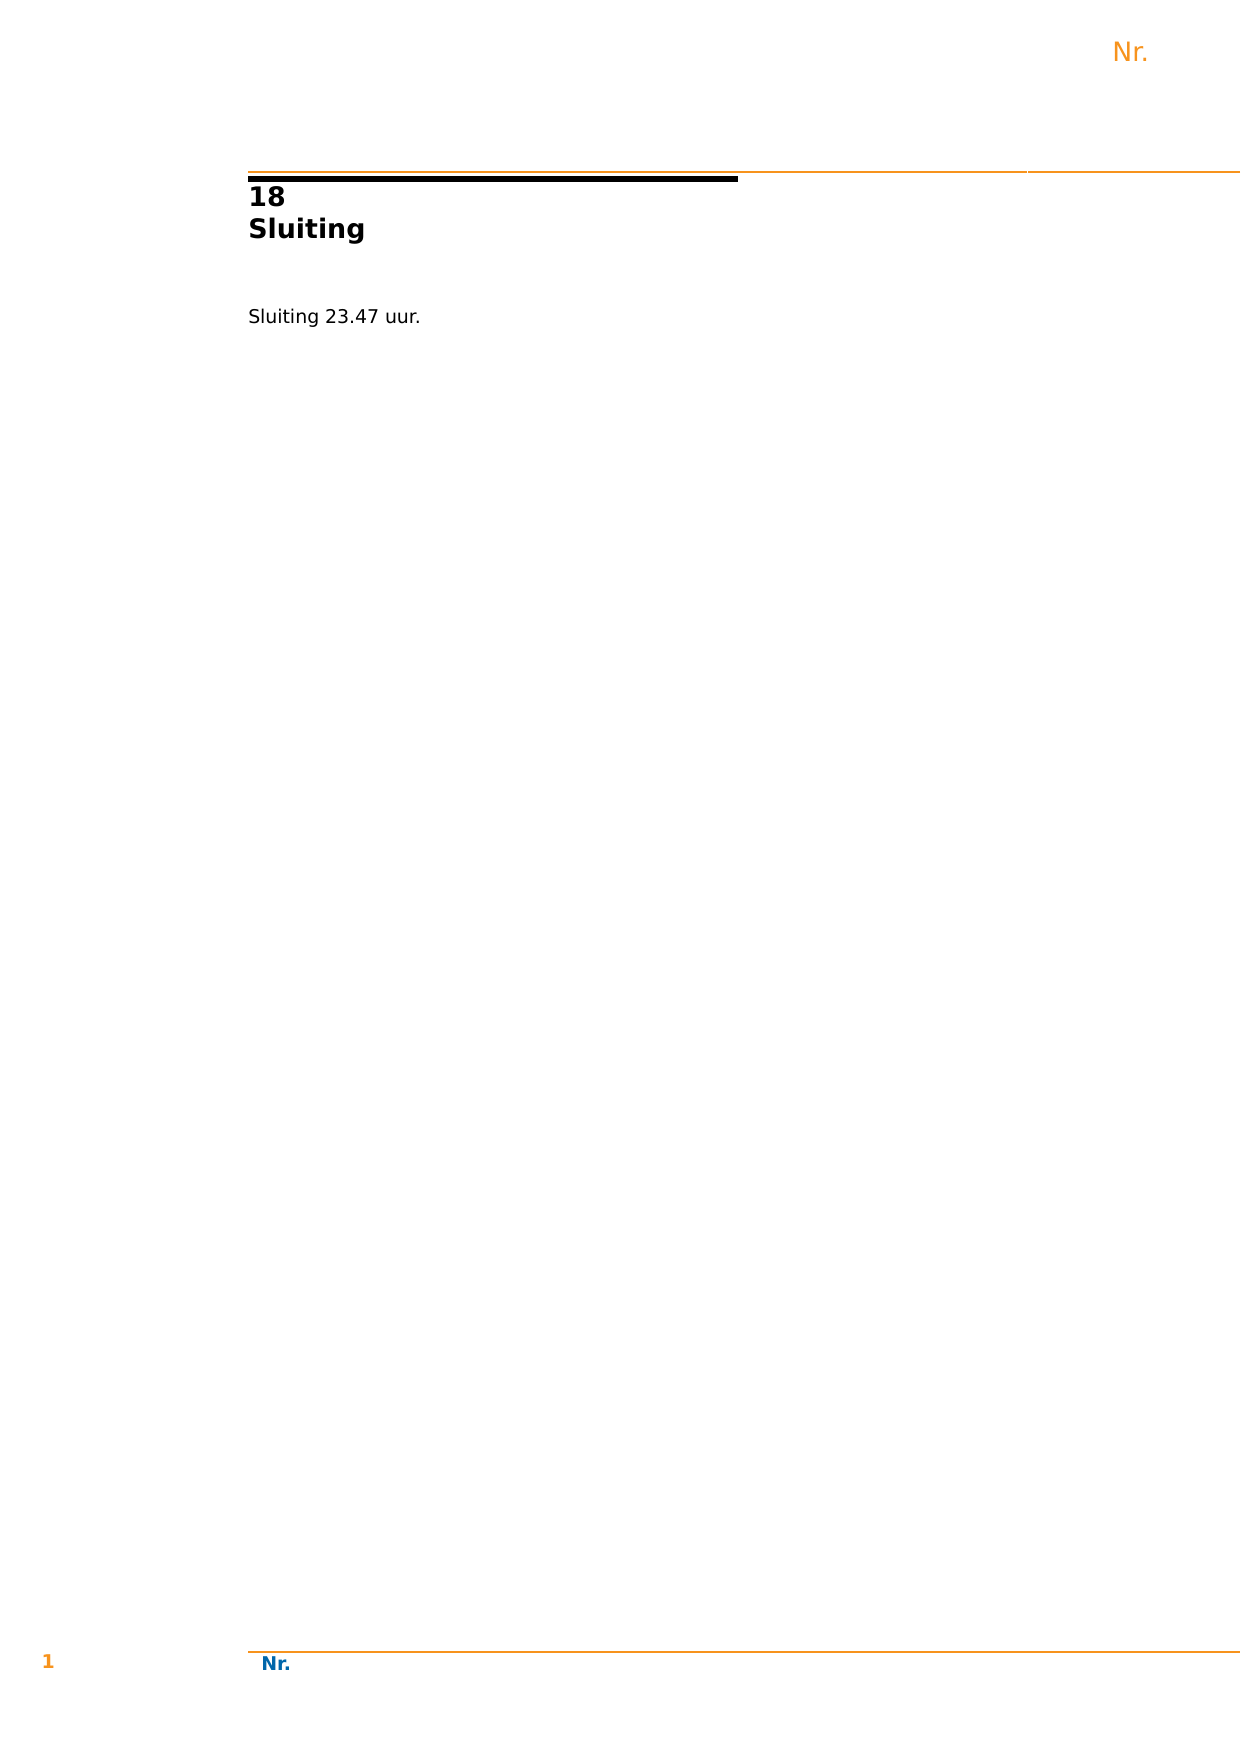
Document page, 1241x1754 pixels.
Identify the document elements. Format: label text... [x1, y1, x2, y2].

title 18 Sluiting [248, 182, 691, 244]
text Sluiting 23.47 uur. [248, 306, 691, 328]
